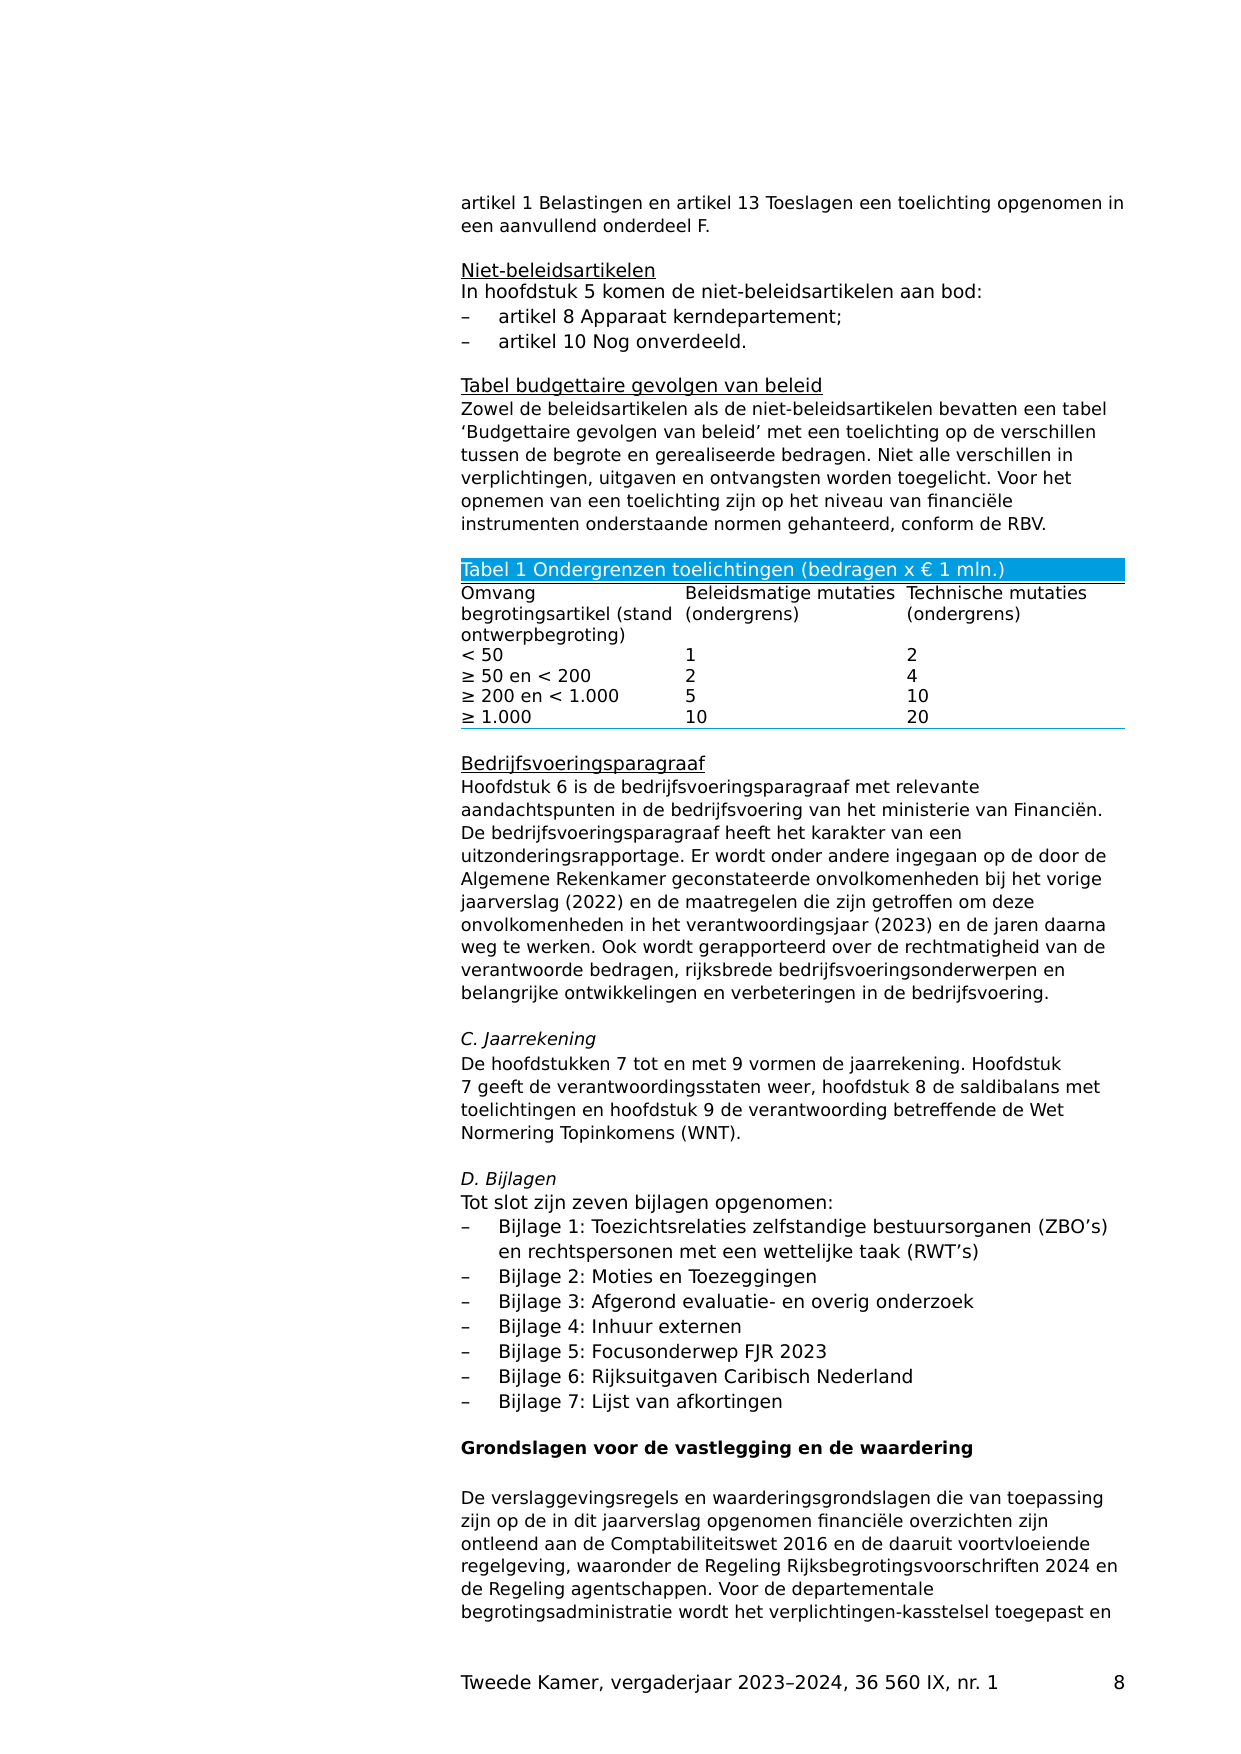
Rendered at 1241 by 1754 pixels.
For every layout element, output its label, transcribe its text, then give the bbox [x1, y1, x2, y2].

text Bedrijfsvoeringsparagraaf [461, 753, 1125, 775]
table_cell ≥ 200 en < 1.000 [461, 686, 682, 707]
table_cell Technische mutaties (ondergrens) [904, 584, 1125, 645]
table_cell 20 [904, 707, 1125, 728]
text Hoofdstuk 6 is de bedrijfsvoeringsparagraaf met relevante aandachtspunten in de bedrijfsvoering van het ministerie van Financiën. De bedrijfsvoeringsparagraaf heeft het karakter van een uitzonderingsrapportage. Er wordt onder andere ingegaan op de door de Algemene Rekenkamer geconstateerde onvolkomenheden bij het vorige jaarverslag (2022) en de maatregelen die zijn getroffen om deze onvolkomenheden in het verantwoordingsjaar (2023) en de jaren daarna weg te werken. Ook wordt gerapporteerd over de rechtmatigheid van de verantwoorde bedragen, rijksbrede bedrijfsvoeringsonderwerpen en belangrijke ontwikkelingen en verbeteringen in de bedrijfsvoering. [461, 775, 1125, 1004]
table_cell < 50 [461, 645, 682, 666]
list Bijlage 5: Focusonderwep FJR 2023 [461, 1339, 1125, 1364]
table_cell 4 [904, 666, 1125, 686]
text C. Jaarrekening [461, 1027, 1125, 1050]
text Tot slot zijn zeven bijlagen opgenomen: [461, 1192, 1125, 1214]
text In hoofdstuk 5 komen de niet-beleidsartikelen aan bod: [461, 281, 1125, 303]
table_cell ≥ 50 en < 200 [461, 666, 682, 686]
text Grondslagen voor de vastlegging en de waardering [461, 1436, 1125, 1459]
text Tabel budgettaire gevolgen van beleid [461, 375, 1125, 397]
table_cell 2 [904, 645, 1125, 666]
text Niet-beleidsartikelen [461, 259, 1125, 281]
list Bijlage 3: Afgerond evaluatie- en overig onderzoek [461, 1289, 1125, 1314]
table_cell 5 [682, 686, 903, 707]
text D. Bijlagen [461, 1167, 1125, 1190]
table_cell 2 [682, 666, 903, 686]
list artikel 10 Nog onverdeeld. [461, 328, 1125, 353]
text artikel 1 Belastingen en artikel 13 Toeslagen een toelichting opgenomen in een aanvullend onderdeel F. [461, 191, 1125, 237]
list Bijlage 1: Toezichtsrelaties zelfstandige bestuursorganen (ZBO’s) en rechtspersonen met een wettelijke taak (RWT’s) [461, 1214, 1125, 1264]
list Bijlage 2: Moties en Toezeggingen [461, 1264, 1125, 1289]
text De verslaggevingsregels en waarderingsgrondslagen die van toepassing zijn op de in dit jaarverslag opgenomen financiële overzichten zijn ontleend aan de Comptabiliteitswet 2016 en de daaruit voortvloeiende regelgeving, waaronder de Regeling Rijksbegrotingsvoorschriften 2024 en de Regeling agentschappen. Voor de departementale begrotingsadministratie wordt het verplichtingen-kasstelsel toegepast en [461, 1486, 1125, 1623]
table_cell 10 [904, 686, 1125, 707]
text De hoofdstukken 7 tot en met 9 vormen de jaarrekening. Hoofdstuk 7 geeft de verantwoordingsstaten weer, hoofdstuk 8 de saldibalans met toelichtingen en hoofdstuk 9 de verantwoording betreffende de Wet Normering Topinkomens (WNT). [461, 1052, 1125, 1144]
table_cell ≥ 1.000 [461, 707, 682, 728]
list Bijlage 6: Rijksuitgaven Caribisch Nederland [461, 1364, 1125, 1389]
text Zowel de beleidsartikelen als de niet-beleidsartikelen bevatten een tabel ‘Budgettaire gevolgen van beleid’ met een toelichting op de verschillen tussen de begrote en gerealiseerde bedragen. Niet alle verschillen in verplichtingen, uitgaven en ontvangsten worden toegelicht. Voor het opnemen van een toelichting zijn op het niveau van financiële instrumenten onderstaande normen gehanteerd, conform de RBV. [461, 397, 1125, 535]
table_cell Omvang begrotingsartikel (stand ontwerpbegroting) [461, 584, 682, 645]
list Bijlage 7: Lijst van afkortingen [461, 1389, 1125, 1414]
list Bijlage 4: Inhuur externen [461, 1314, 1125, 1339]
table_cell 1 [682, 645, 903, 666]
table_cell 10 [682, 707, 903, 728]
table_cell Beleidsmatige mutaties (ondergrens) [682, 584, 903, 645]
list artikel 8 Apparaat kerndepartement; [461, 303, 1125, 328]
